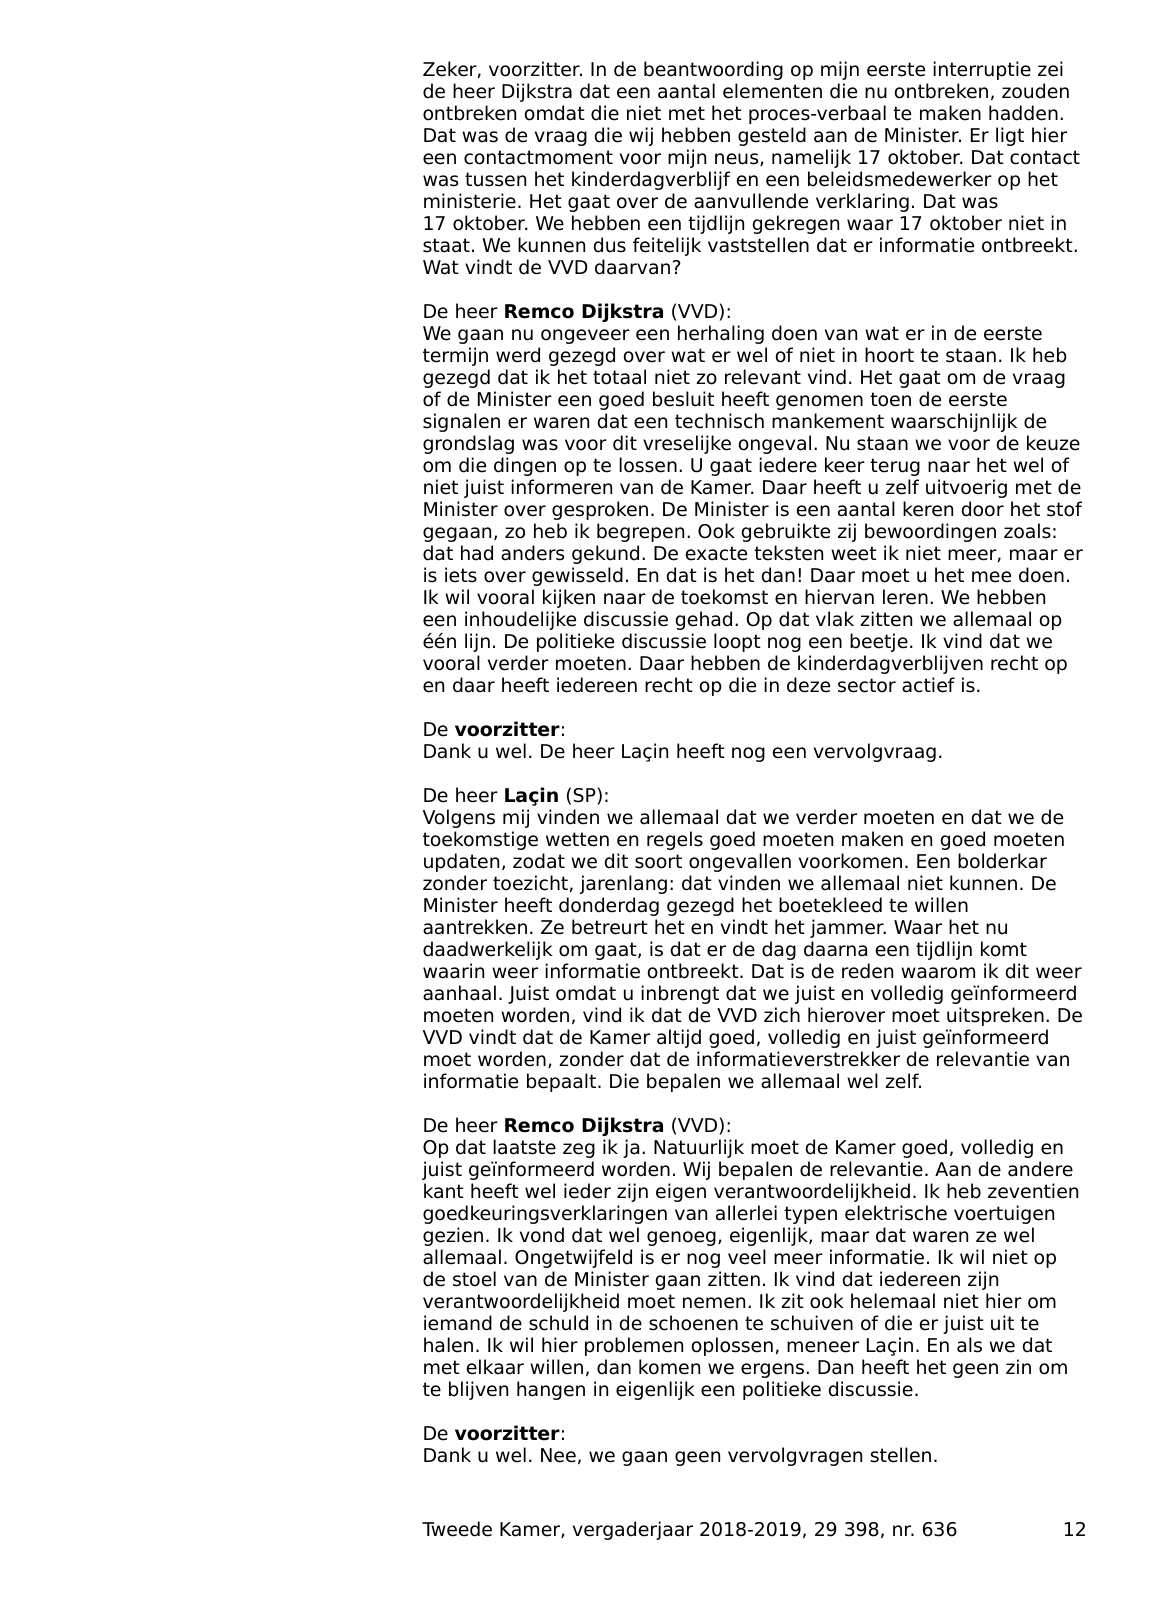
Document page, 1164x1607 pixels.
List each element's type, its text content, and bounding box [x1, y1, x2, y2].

text Zeker, voorzitter. In de beantwoording op mijn eerste interruptie zei de heer Dijkstra dat een aantal elementen die nu ontbreken, zouden ontbreken omdat die niet met het proces-verbaal te maken hadden. Dat was de vraag die wij hebben gesteld aan de Minister. Er ligt hier een contactmoment voor mijn neus, namelijk 17 oktober. Dat contact was tussen het kinderdagverblijf en een beleidsmedewerker op het ministerie. Het gaat over de aanvullende verklaring. Dat was 17 oktober. We hebben een tijdlijn gekregen waar 17 oktober niet in staat. We kunnen dus feitelijk vaststellen dat er informatie ontbreekt. Wat vindt de VVD daarvan? [422, 59, 1087, 279]
text Dank u wel. Nee, we gaan geen vervolgvragen stellen. [422, 1445, 1087, 1467]
text We gaan nu ongeveer een herhaling doen van wat er in de eerste termijn werd gezegd over wat er wel of niet in hoort te staan. Ik heb gezegd dat ik het totaal niet zo relevant vind. Het gaat om de vraag of de Minister een goed besluit heeft genomen toen de eerste signalen er waren dat een technisch mankement waarschijnlijk de grondslag was voor dit vreselijke ongeval. Nu staan we voor de keuze om die dingen op te lossen. U gaat iedere keer terug naar het wel of niet juist informeren van de Kamer. Daar heeft u zelf uitvoerig met de Minister over gesproken. De Minister is een aantal keren door het stof gegaan, zo heb ik begrepen. Ook gebruikte zij bewoordingen zoals: dat had anders gekund. De exacte teksten weet ik niet meer, maar er is iets over gewisseld. En dat is het dan! Daar moet u het mee doen. Ik wil vooral kijken naar de toekomst en hiervan leren. We hebben een inhoudelijke discussie gehad. Op dat vlak zitten we allemaal op één lijn. De politieke discussie loopt nog een beetje. Ik vind dat we vooral verder moeten. Daar hebben de kinderdagverblijven recht op en daar heeft iedereen recht op die in deze sector actief is. [422, 323, 1087, 697]
text Op dat laatste zeg ik ja. Natuurlijk moet de Kamer goed, volledig en juist geïnformeerd worden. Wij bepalen de relevantie. Aan de andere kant heeft wel ieder zijn eigen verantwoordelijkheid. Ik heb zeventien goedkeuringsverklaringen van allerlei typen elektrische voertuigen gezien. Ik vond dat wel genoeg, eigenlijk, maar dat waren ze wel allemaal. Ongetwijfeld is er nog veel meer informatie. Ik wil niet op de stoel van de Minister gaan zitten. Ik vind dat iedereen zijn verantwoordelijkheid moet nemen. Ik zit ook helemaal niet hier om iemand de schuld in de schoenen te schuiven of die er juist uit te halen. Ik wil hier problemen oplossen, meneer Laçin. En als we dat met elkaar willen, dan komen we ergens. Dan heeft het geen zin om te blijven hangen in eigenlijk een politieke discussie. [422, 1137, 1087, 1401]
text De voorzitter: [422, 1423, 1087, 1445]
text De heer Remco Dijkstra (VVD): [422, 1115, 1087, 1137]
text De heer Laçin (SP): [422, 785, 1087, 807]
text De heer Remco Dijkstra (VVD): [422, 301, 1087, 323]
text De voorzitter: [422, 719, 1087, 741]
text Volgens mij vinden we allemaal dat we verder moeten en dat we de toekomstige wetten en regels goed moeten maken en goed moeten updaten, zodat we dit soort ongevallen voorkomen. Een bolderkar zonder toezicht, jarenlang: dat vinden we allemaal niet kunnen. De Minister heeft donderdag gezegd het boetekleed te willen aantrekken. Ze betreurt het en vindt het jammer. Waar het nu daadwerkelijk om gaat, is dat er de dag daarna een tijdlijn komt waarin weer informatie ontbreekt. Dat is de reden waarom ik dit weer aanhaal. Juist omdat u inbrengt dat we juist en volledig geïnformeerd moeten worden, vind ik dat de VVD zich hierover moet uitspreken. De VVD vindt dat de Kamer altijd goed, volledig en juist geïnformeerd moet worden, zonder dat de informatieverstrekker de relevantie van informatie bepaalt. Die bepalen we allemaal wel zelf. [422, 807, 1087, 1093]
text Dank u wel. De heer Laçin heeft nog een vervolgvraag. [422, 741, 1087, 763]
